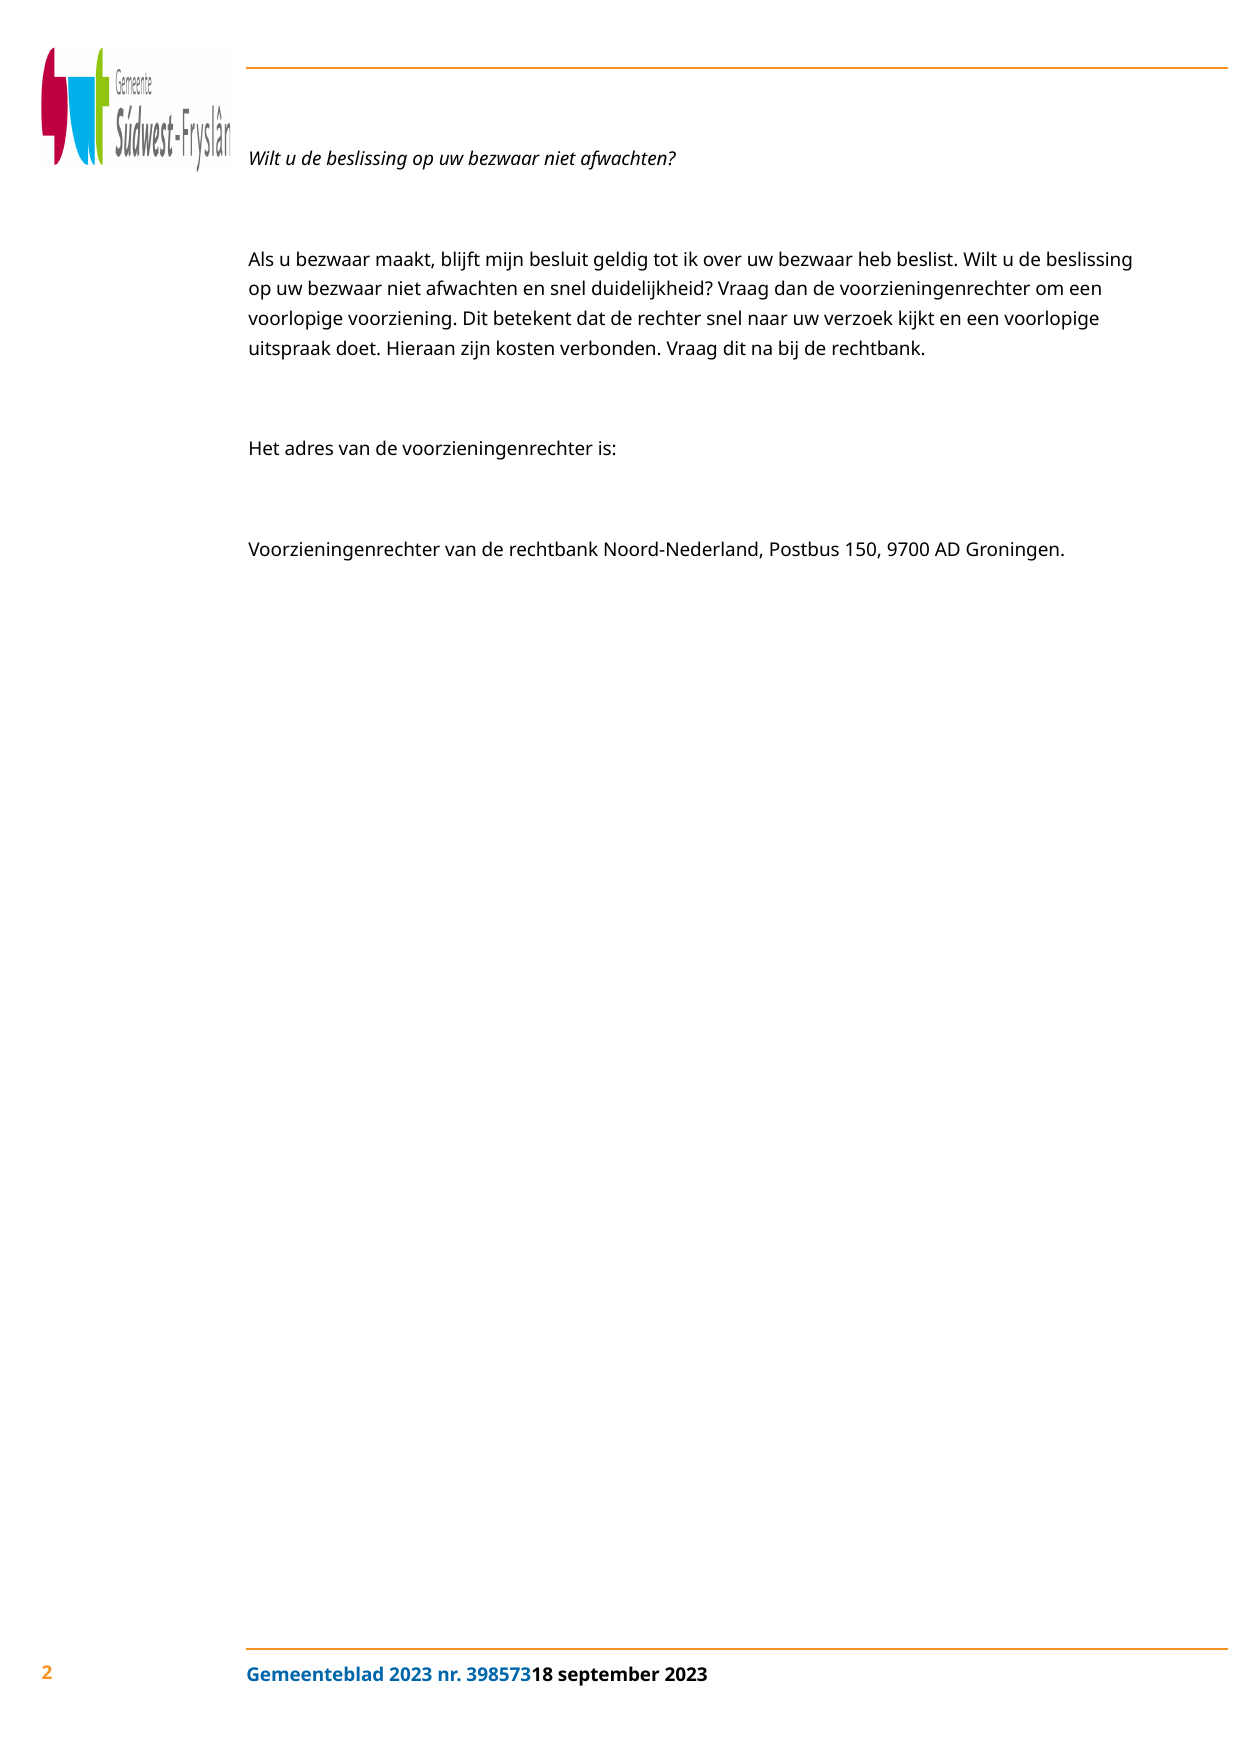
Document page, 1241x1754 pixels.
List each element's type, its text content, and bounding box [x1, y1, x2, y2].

picture [41, 47, 231, 172]
text Voorzieningenrechter van de rechtbank Noord-Nederland, Postbus 150, 9700 AD Groningen. [248, 536, 1152, 562]
text Wilt u de beslissing op uw bezwaar niet afwachten? [248, 145, 1152, 171]
text Als u bezwaar maakt, blijft mijn besluit geldig tot ik over uw bezwaar heb beslist. Wilt u de beslissing op uw bezwaar niet afwachten en snel duidelijkheid? Vraag dan de voorzieningenrechter om een voorlopige voorziening. Dit betekent dat de rechter snel naar uw verzoek kijkt en een voorlopige uitspraak doet. Hieraan zijn kosten verbonden. Vraag dit na bij de rechtbank. [248, 246, 1152, 361]
text Het adres van de voorzieningenrechter is: [248, 436, 1152, 461]
